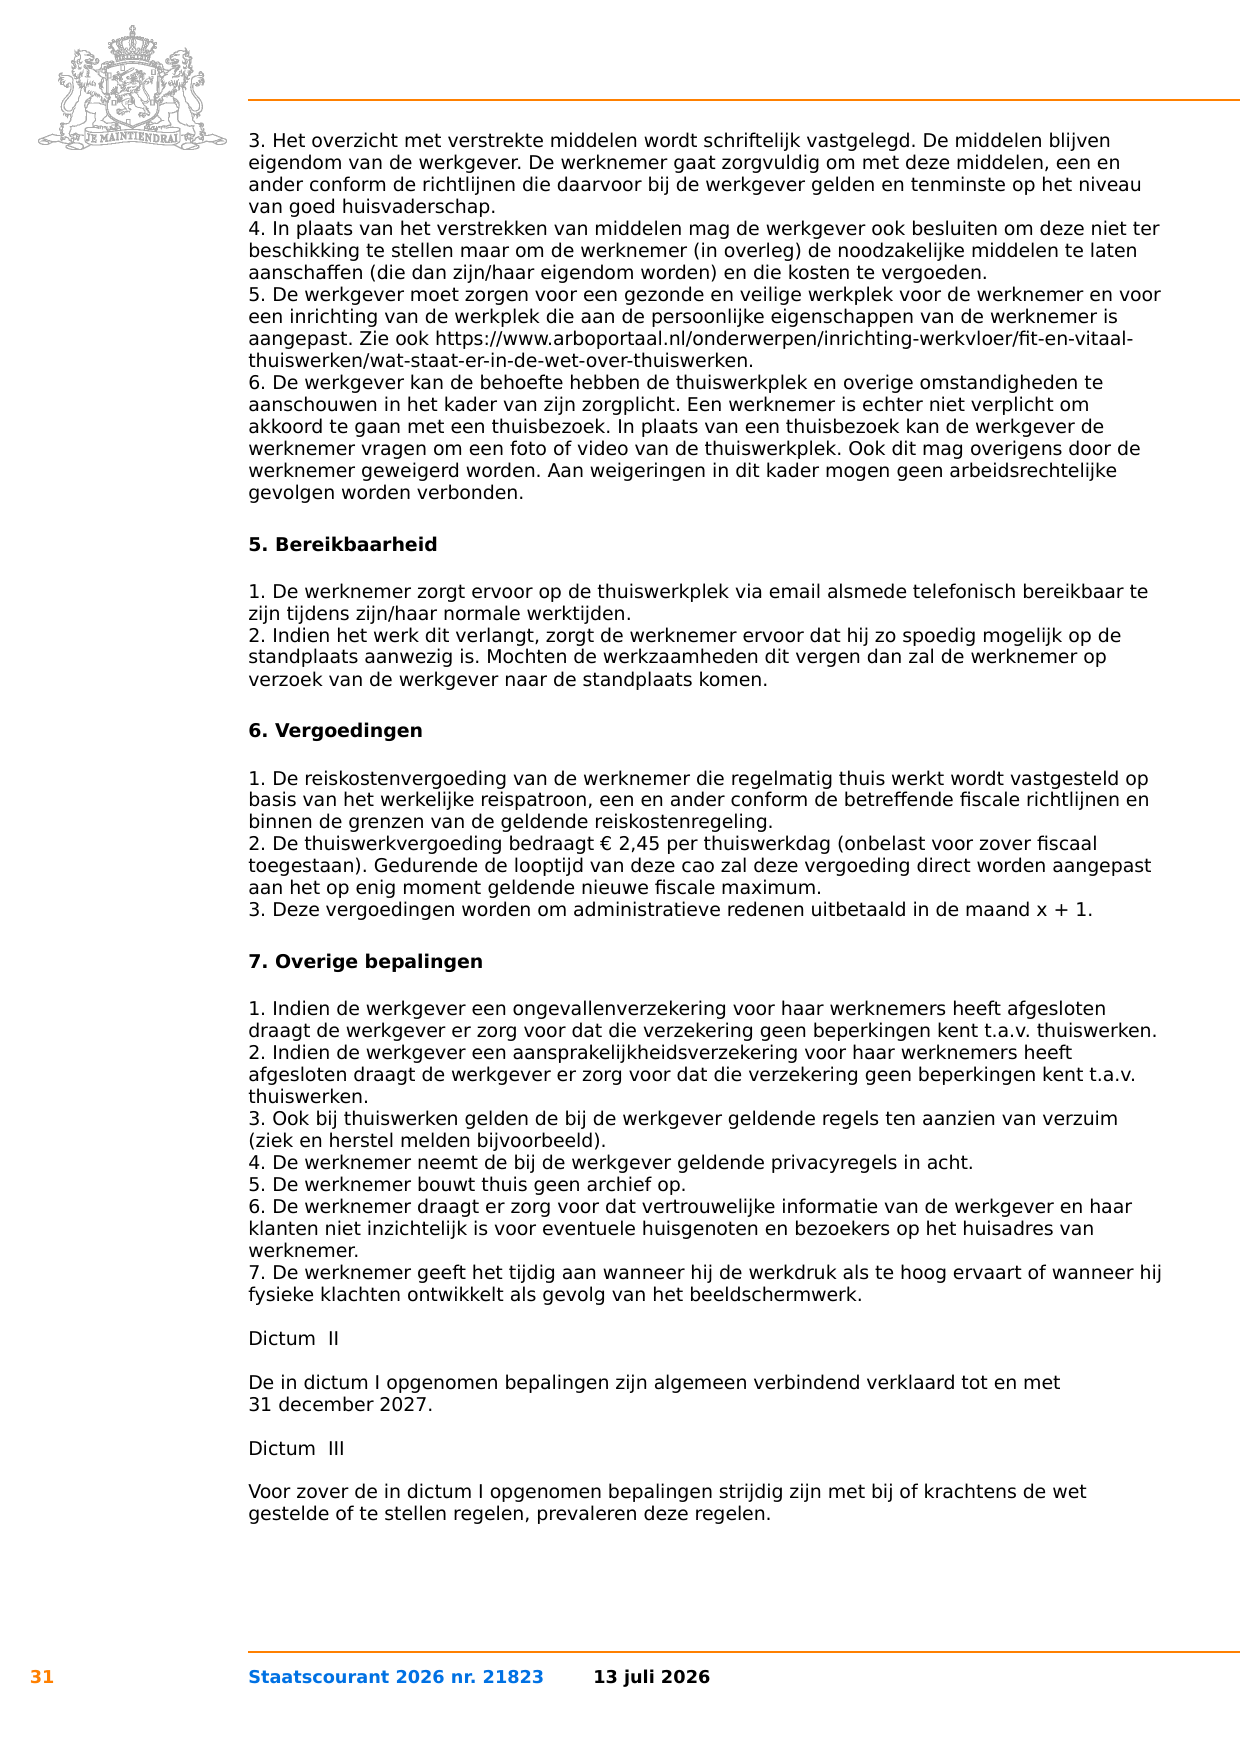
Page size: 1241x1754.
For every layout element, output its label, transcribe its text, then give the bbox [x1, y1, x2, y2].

text 5. De werkgever moet zorgen voor een gezonde en veilige werkplek voor de werknemer en voor een inrichting van de werkplek die aan de persoonlijke eigenschappen van de werknemer is aangepast. Zie ook https://www.arboportaal.nl/onderwerpen/inrichting-werkvloer/fit-en-vitaal-thuiswerken/wat-staat-er-in-de-wet-over-thuiswerken. [248, 284, 1163, 372]
text Dictum III [248, 1437, 1163, 1459]
text 2. Indien het werk dit verlangt, zorgt de werknemer ervoor dat hij zo spoedig mogelijk op de standplaats aanwezig is. Mochten de werkzaamheden dit vergen dan zal de werknemer op verzoek van de werkgever naar de standplaats komen. [248, 624, 1163, 690]
text 7. De werknemer geeft het tijdig aan wanneer hij de werkdruk als te hoog ervaart of wanneer hij fysieke klachten ontwikkelt als gevolg van het beeldschermwerk. [248, 1262, 1163, 1306]
text Dictum II [248, 1328, 1163, 1350]
subtitle 5. Bereikbaarheid [248, 533, 1163, 556]
picture [38, 25, 227, 150]
text 6. De werkgever kan de behoefte hebben de thuiswerkplek en overige omstandigheden te aanschouwen in het kader van zijn zorgplicht. Een werknemer is echter niet verplicht om akkoord te gaan met een thuisbezoek. In plaats van een thuisbezoek kan de werkgever de werknemer vragen om een foto of video van de thuiswerkplek. Ook dit mag overigens door de werknemer geweigerd worden. Aan weigeringen in dit kader mogen geen arbeidsrechtelijke gevolgen worden verbonden. [248, 372, 1163, 503]
text 2. De thuiswerkvergoeding bedraagt € 2,45 per thuiswerkdag (onbelast voor zover fiscaal toegestaan). Gedurende de looptijd van deze cao zal deze vergoeding direct worden aangepast aan het op enig moment geldende nieuwe fiscale maximum. [248, 833, 1163, 899]
subtitle 7. Overige bepalingen [248, 951, 1163, 973]
text 4. In plaats van het verstrekken van middelen mag de werkgever ook besluiten om deze niet ter beschikking te stellen maar om de werknemer (in overleg) de noodzakelijke middelen te laten aanschaffen (die dan zijn/haar eigendom worden) en die kosten te vergoeden. [248, 218, 1163, 284]
text 3. Het overzicht met verstrekte middelen wordt schriftelijk vastgelegd. De middelen blijven eigendom van de werkgever. De werknemer gaat zorgvuldig om met deze middelen, een en ander conform de richtlijnen die daarvoor bij de werkgever gelden en tenminste op het niveau van goed huisvaderschap. [248, 130, 1163, 218]
text 3. Deze vergoedingen worden om administratieve redenen uitbetaald in de maand x + 1. [248, 899, 1163, 921]
text 1. De werknemer zorgt ervoor op de thuiswerkplek via email alsmede telefonisch bereikbaar te zijn tijdens zijn/haar normale werktijden. [248, 581, 1163, 624]
subtitle 6. Vergoedingen [248, 720, 1163, 742]
text 4. De werknemer neemt de bij de werkgever geldende privacyregels in acht. [248, 1152, 1163, 1174]
text 5. De werknemer bouwt thuis geen archief op. [248, 1174, 1163, 1196]
text 1. De reiskostenvergoeding van de werknemer die regelmatig thuis werkt wordt vastgesteld op basis van het werkelijke reispatroon, een en ander conform de betreffende fiscale richtlijnen en binnen de grenzen van de geldende reiskostenregeling. [248, 767, 1163, 833]
text 3. Ook bij thuiswerken gelden de bij de werkgever geldende regels ten aanzien van verzuim (ziek en herstel melden bijvoorbeeld). [248, 1108, 1163, 1152]
text Voor zover de in dictum I opgenomen bepalingen strijdig zijn met bij of krachtens de wet gestelde of te stellen regelen, prevaleren deze regelen. [248, 1481, 1163, 1525]
text 1. Indien de werkgever een ongevallenverzekering voor haar werknemers heeft afgesloten draagt de werkgever er zorg voor dat die verzekering geen beperkingen kent t.a.v. thuiswerken. [248, 998, 1163, 1042]
text 2. Indien de werkgever een aansprakelijkheidsverzekering voor haar werknemers heeft afgesloten draagt de werkgever er zorg voor dat die verzekering geen beperkingen kent t.a.v. thuiswerken. [248, 1042, 1163, 1108]
text 6. De werknemer draagt er zorg voor dat vertrouwelijke informatie van de werkgever en haar klanten niet inzichtelijk is voor eventuele huisgenoten en bezoekers op het huisadres van werknemer. [248, 1196, 1163, 1262]
text De in dictum I opgenomen bepalingen zijn algemeen verbindend verklaard tot en met 31 december 2027. [248, 1372, 1163, 1416]
